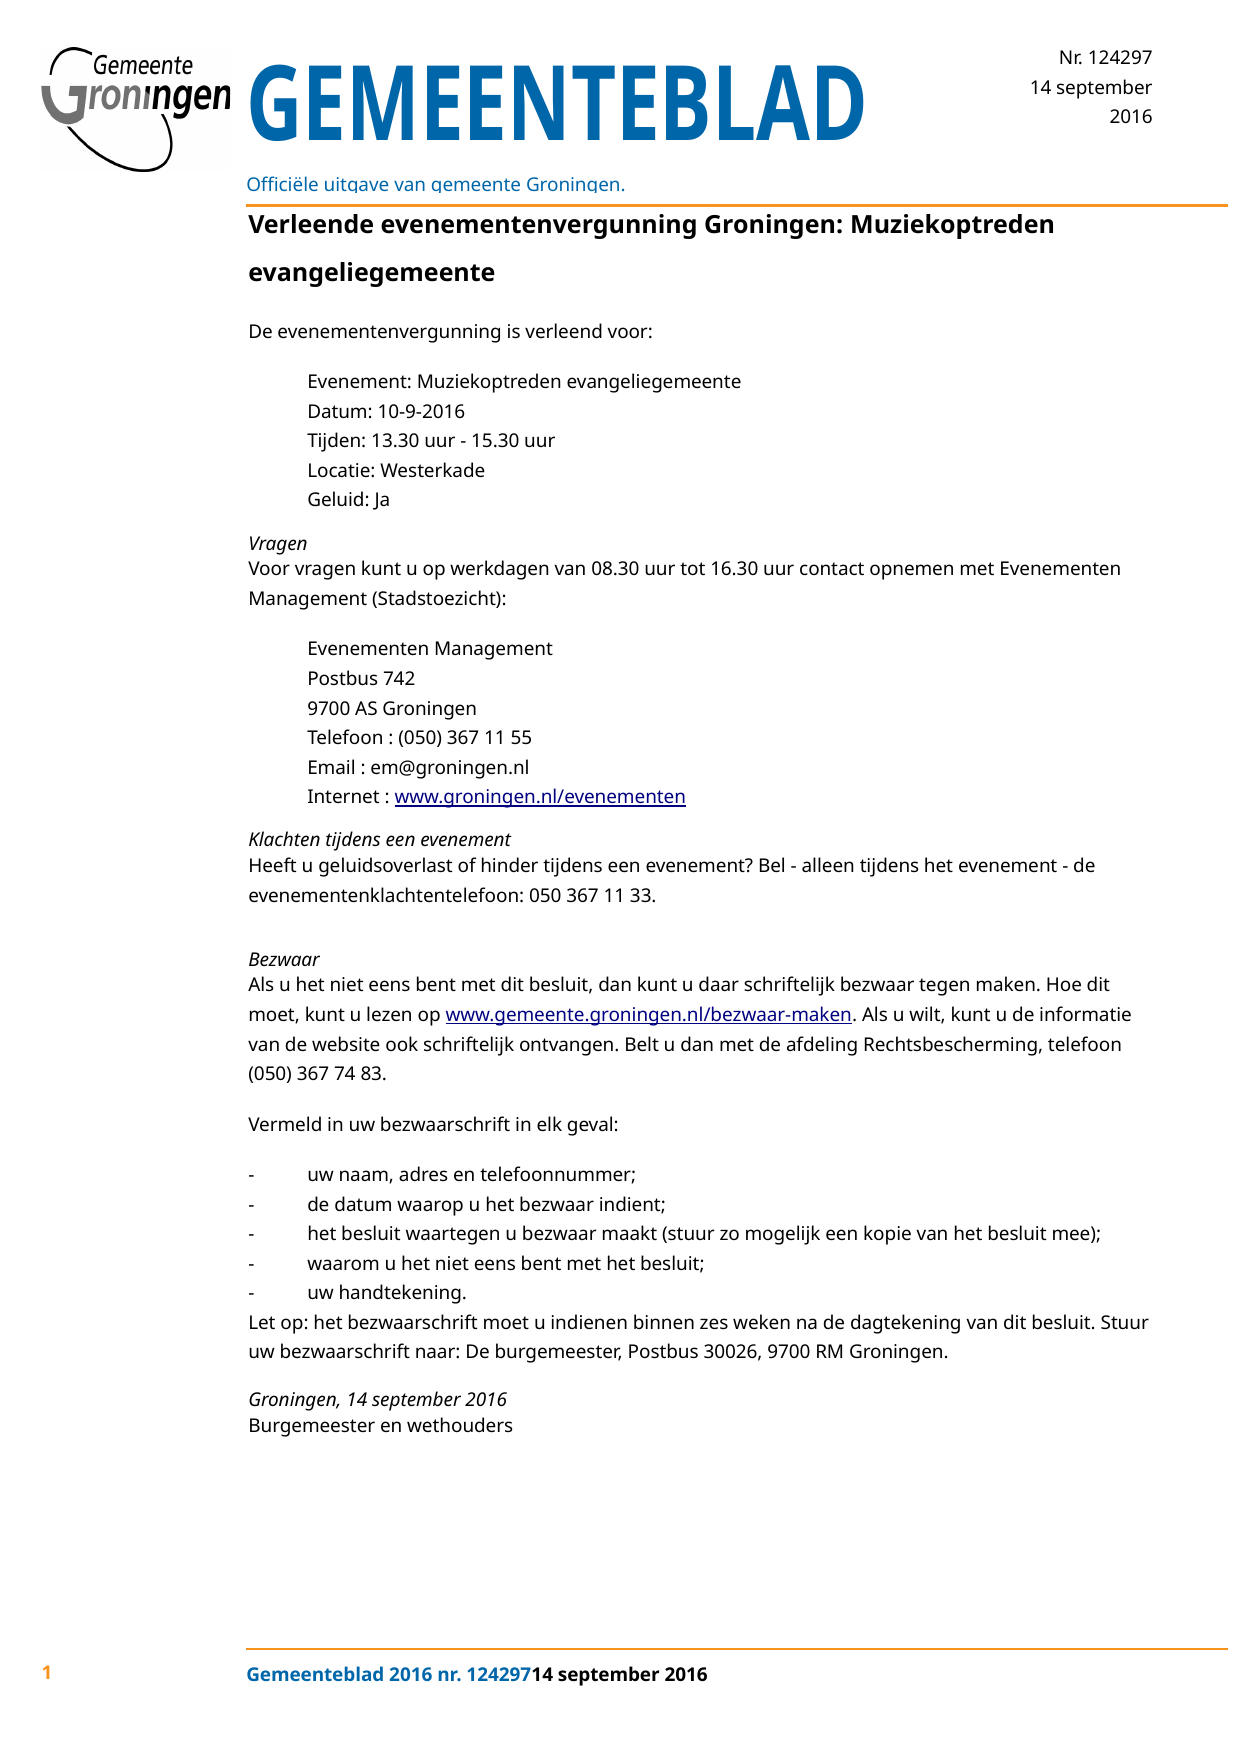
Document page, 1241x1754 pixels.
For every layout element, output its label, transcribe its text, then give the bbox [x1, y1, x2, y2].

text Als u het niet eens bent met dit besluit, dan kunt u daar schriftelijk bezwaar tegen maken. Hoe dit moet, kunt u lezen op www.gemeente.groningen.nl/bezwaar-maken. Als u wilt, kunt u de informatie van de website ook schriftelijk ontvangen. Belt u dan met de afdeling Rechtsbescherming, telefoon (050) 367 74 83. [248, 972, 1152, 1086]
list Evenement: Muziekoptreden evangeliegemeente [248, 368, 1152, 394]
text Groningen, 14 september 2016 [248, 1386, 1152, 1412]
text Heeft u geluidsoverlast of hinder tijdens een evenement? Bel - alleen tijdens het evenement - de evenementenklachtentelefoon: 050 367 11 33. [248, 852, 1152, 908]
list Locatie: Westerkade [248, 457, 1152, 483]
text Voor vragen kunt u op werkdagen van 08.30 uur tot 16.30 uur contact opnemen met Evenementen Management (Stadstoezicht): [248, 556, 1152, 611]
list 9700 AS Groningen [248, 695, 1152, 720]
text Verleende evenementenvergunning Groningen: Muziekoptreden evangeliegemeente [248, 207, 1152, 288]
text Vermeld in uw bezwaarschrift in elk geval: [248, 1111, 1152, 1136]
list Postbus 742 [248, 665, 1152, 691]
text Vragen [248, 530, 1152, 556]
text De evenementenvergunning is verleend voor: [248, 318, 1152, 344]
text Burgemeester en wethouders [248, 1412, 1152, 1438]
list Geluid: Ja [248, 487, 1152, 512]
list Telefoon : (050) 367 11 55 [248, 724, 1152, 750]
list Internet : www.groningen.nl/evenementen [248, 783, 1152, 809]
list het besluit waartegen u bezwaar maakt (stuur zo mogelijk een kopie van het besluit mee); [248, 1220, 1152, 1246]
list uw handtekening. [248, 1279, 1152, 1305]
list uw naam, adres en telefoonnummer; [248, 1161, 1152, 1187]
picture [41, 47, 231, 172]
list Tijden: 13.30 uur - 15.30 uur [248, 427, 1152, 453]
list de datum waarop u het bezwaar indient; [248, 1191, 1152, 1216]
text Klachten tijdens een evenement [248, 827, 1152, 852]
text Let op: het bezwaarschrift moet u indienen binnen zes weken na de dagtekening van dit besluit. Stuur uw bezwaarschrift naar: De burgemeester, Postbus 30026, 9700 RM Groningen. [248, 1309, 1152, 1364]
list Datum: 10-9-2016 [248, 398, 1152, 424]
list waarom u het niet eens bent met het besluit; [248, 1250, 1152, 1276]
list Email : em@groningen.nl [248, 754, 1152, 779]
text Bezwaar [248, 946, 1152, 972]
list Evenementen Management [248, 636, 1152, 661]
